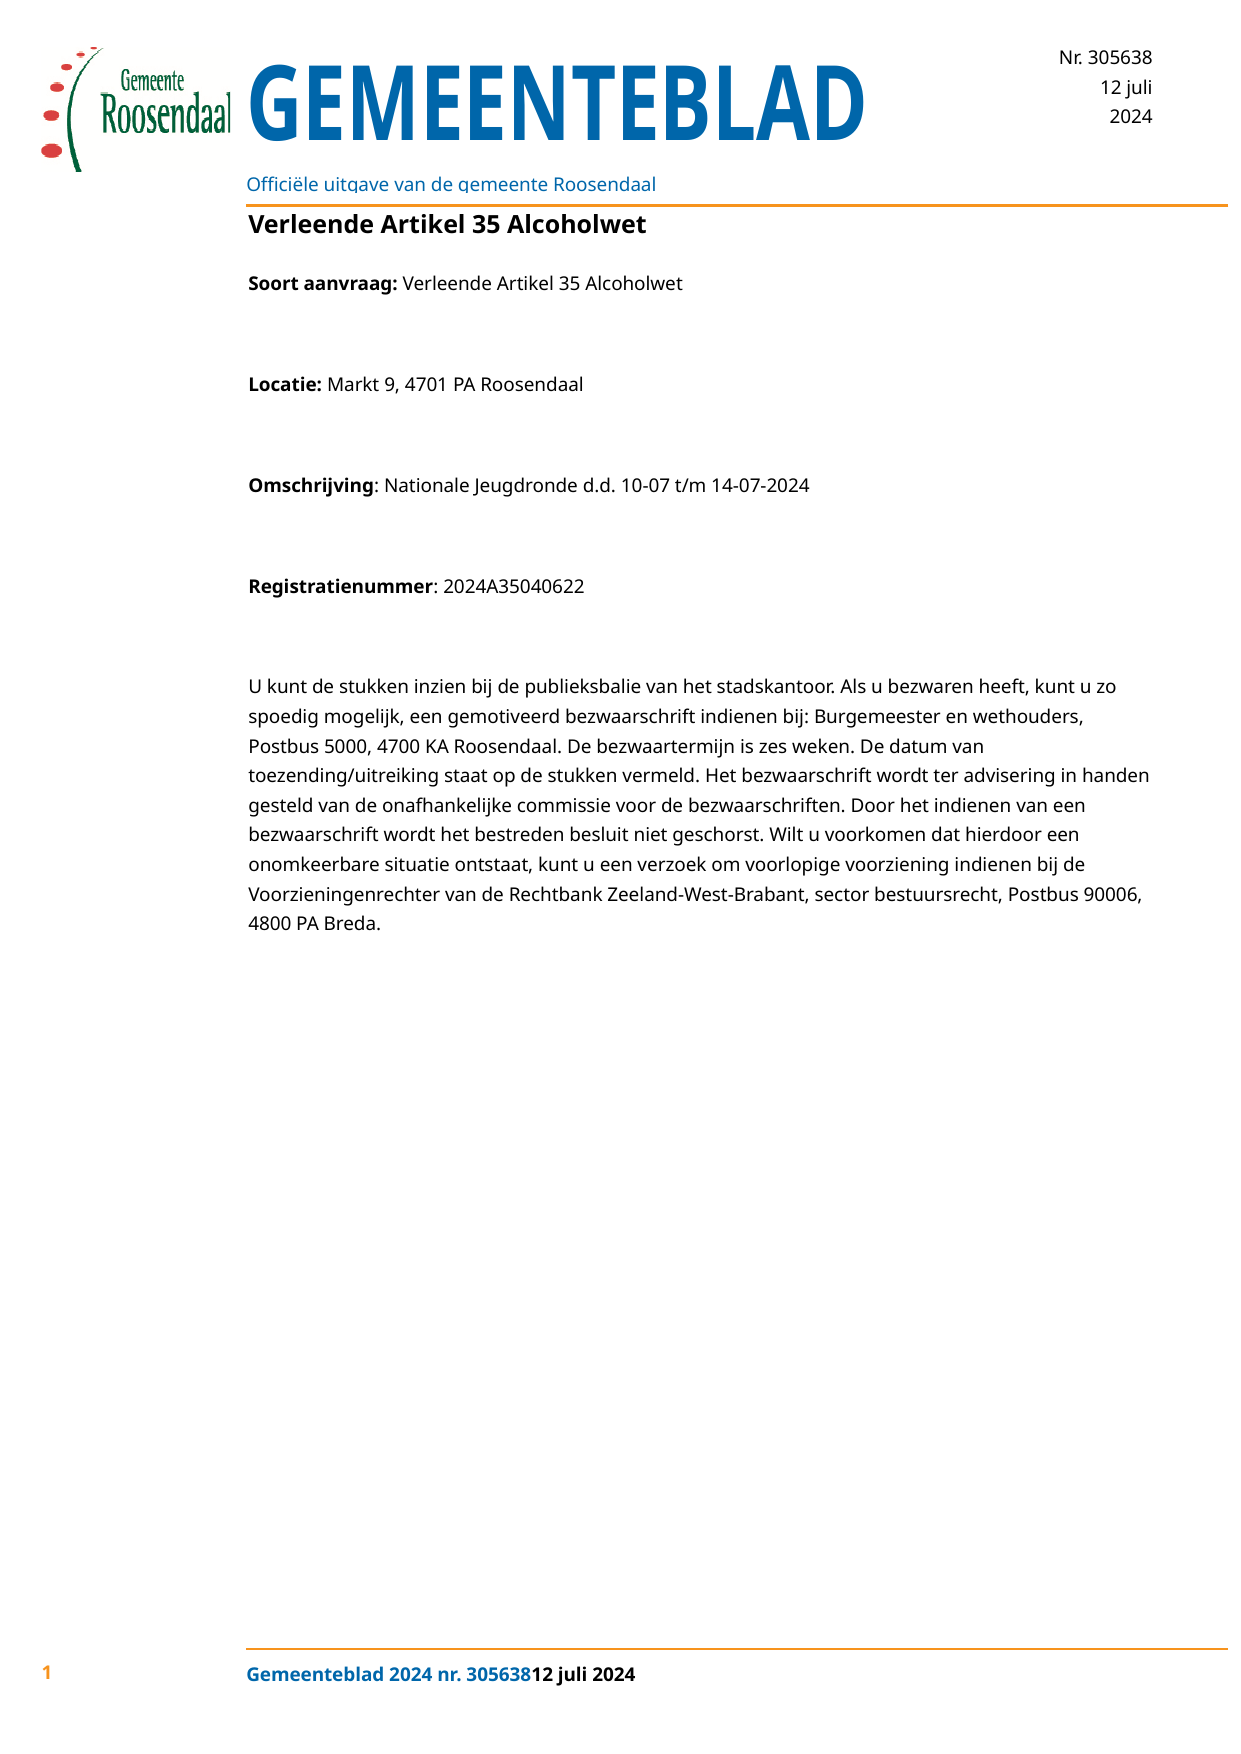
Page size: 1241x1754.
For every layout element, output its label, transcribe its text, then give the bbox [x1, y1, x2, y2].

text Soort aanvraag: Verleende Artikel 35 Alcoholwet [248, 270, 1152, 296]
text Locatie: Markt 9, 4701 PA Roosendaal [248, 371, 1152, 397]
text Verleende Artikel 35 Alcoholwet [248, 207, 1152, 241]
text Registratienummer: 2024A35040622 [248, 573, 1152, 598]
picture [41, 47, 231, 172]
text U kunt de stukken inzien bij de publieksbalie van het stadskantoor. Als u bezwaren heeft, kunt u zo spoedig mogelijk, een gemotiveerd bezwaarschrift indienen bij: Burgemeester en wethouders, Postbus 5000, 4700 KA Roosendaal. De bezwaartermijn is zes weken. De datum van toezending/uitreiking staat op de stukken vermeld. Het bezwaarschrift wordt ter advisering in handen gesteld van de onafhankelijke commissie voor de bezwaarschriften. Door het indienen van een bezwaarschrift wordt het bestreden besluit niet geschorst. Wilt u voorkomen dat hierdoor een onomkeerbare situatie ontstaat, kunt u een verzoek om voorlopige voorziening indienen bij de Voorzieningenrechter van de Rechtbank Zeeland-West-Brabant, sector bestuursrecht, Postbus 90006, 4800 PA Breda. [248, 674, 1152, 936]
text Omschrijving: Nationale Jeugdronde d.d. 10-07 t/m 14-07-2024 [248, 472, 1152, 498]
